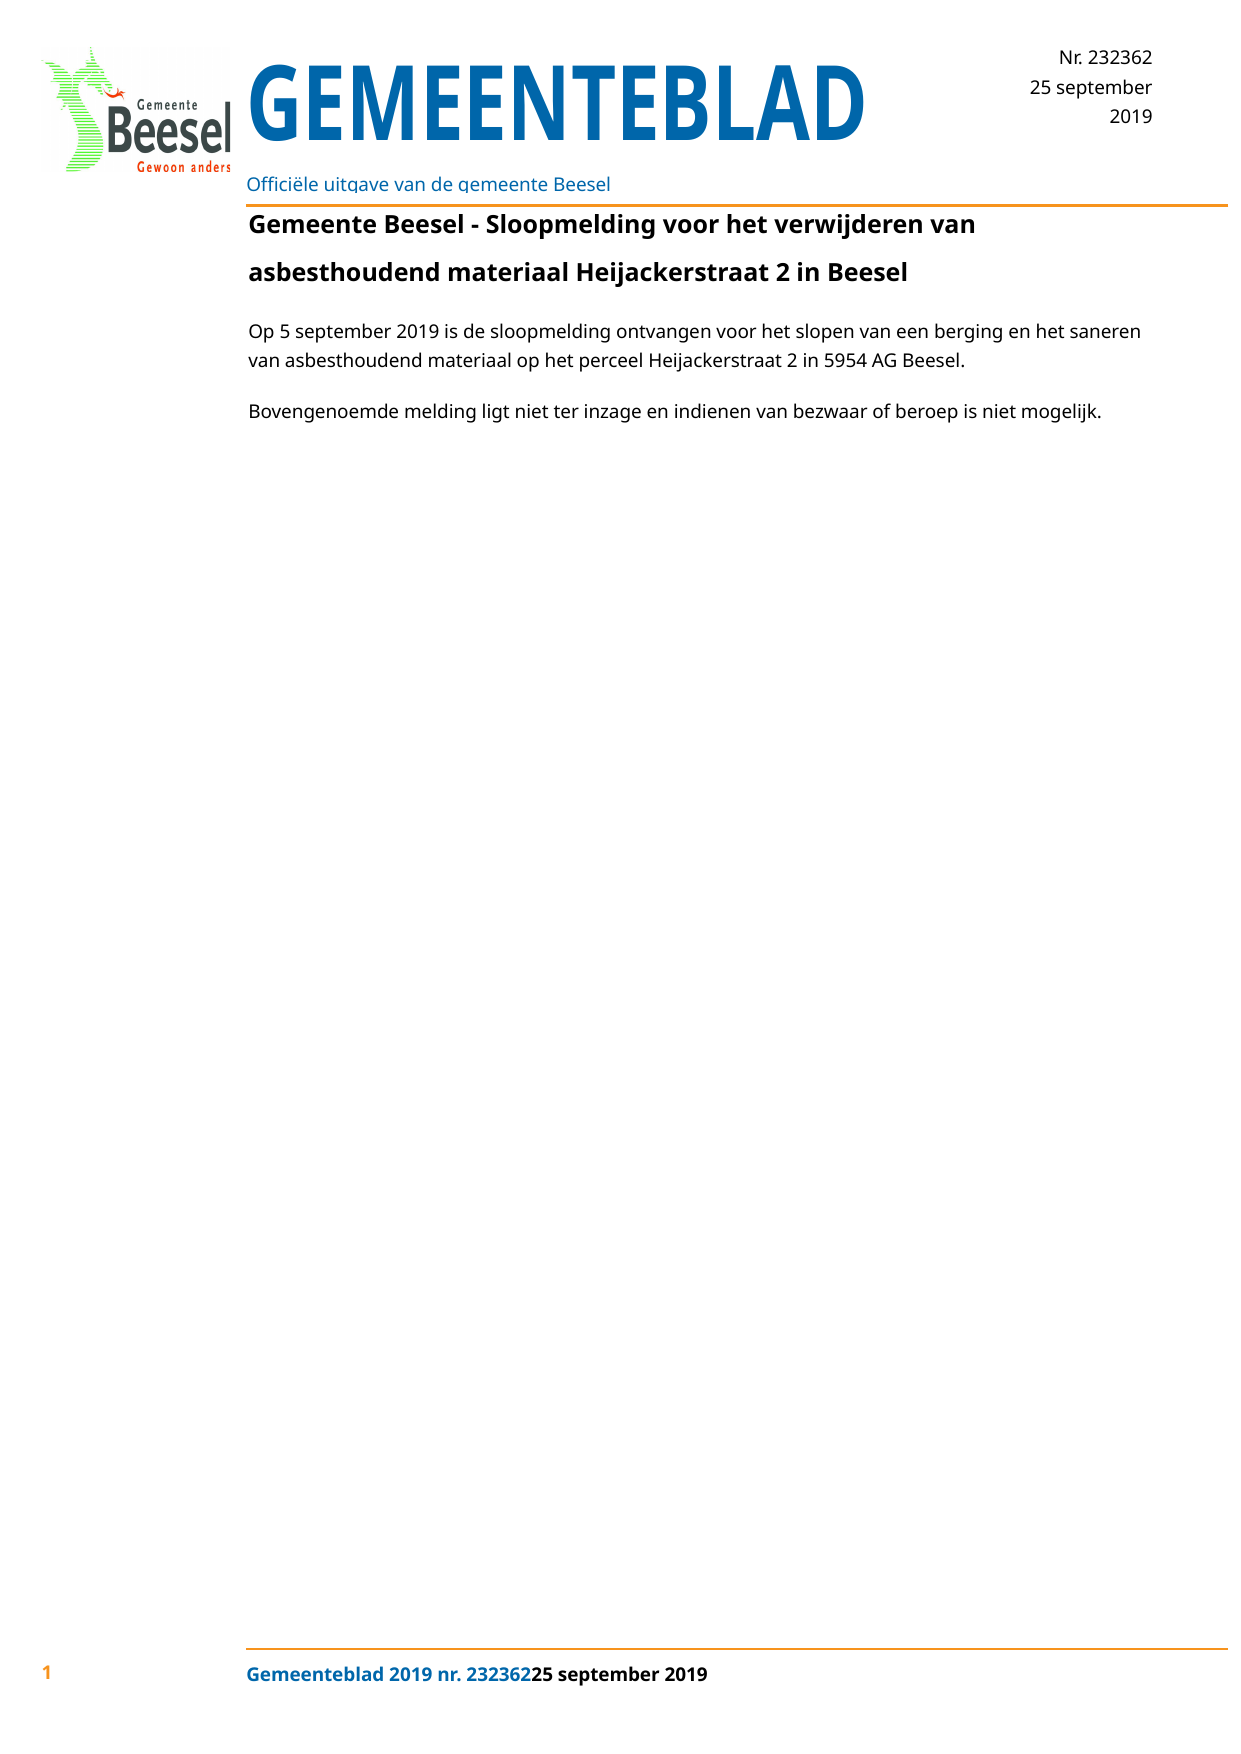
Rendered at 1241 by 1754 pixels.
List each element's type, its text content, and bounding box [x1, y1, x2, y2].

picture [41, 47, 231, 172]
text Op 5 september 2019 is de sloopmelding ontvangen voor het slopen van een berging en het saneren van asbesthoudend materiaal op het perceel Heijackerstraat 2 in 5954 AG Beesel. [248, 318, 1152, 373]
text Gemeente Beesel - Sloopmelding voor het verwijderen van asbesthoudend materiaal Heijackerstraat 2 in Beesel [248, 207, 1152, 288]
text Bovengenoemde melding ligt niet ter inzage en indienen van bezwaar of beroep is niet mogelijk. [248, 398, 1152, 424]
